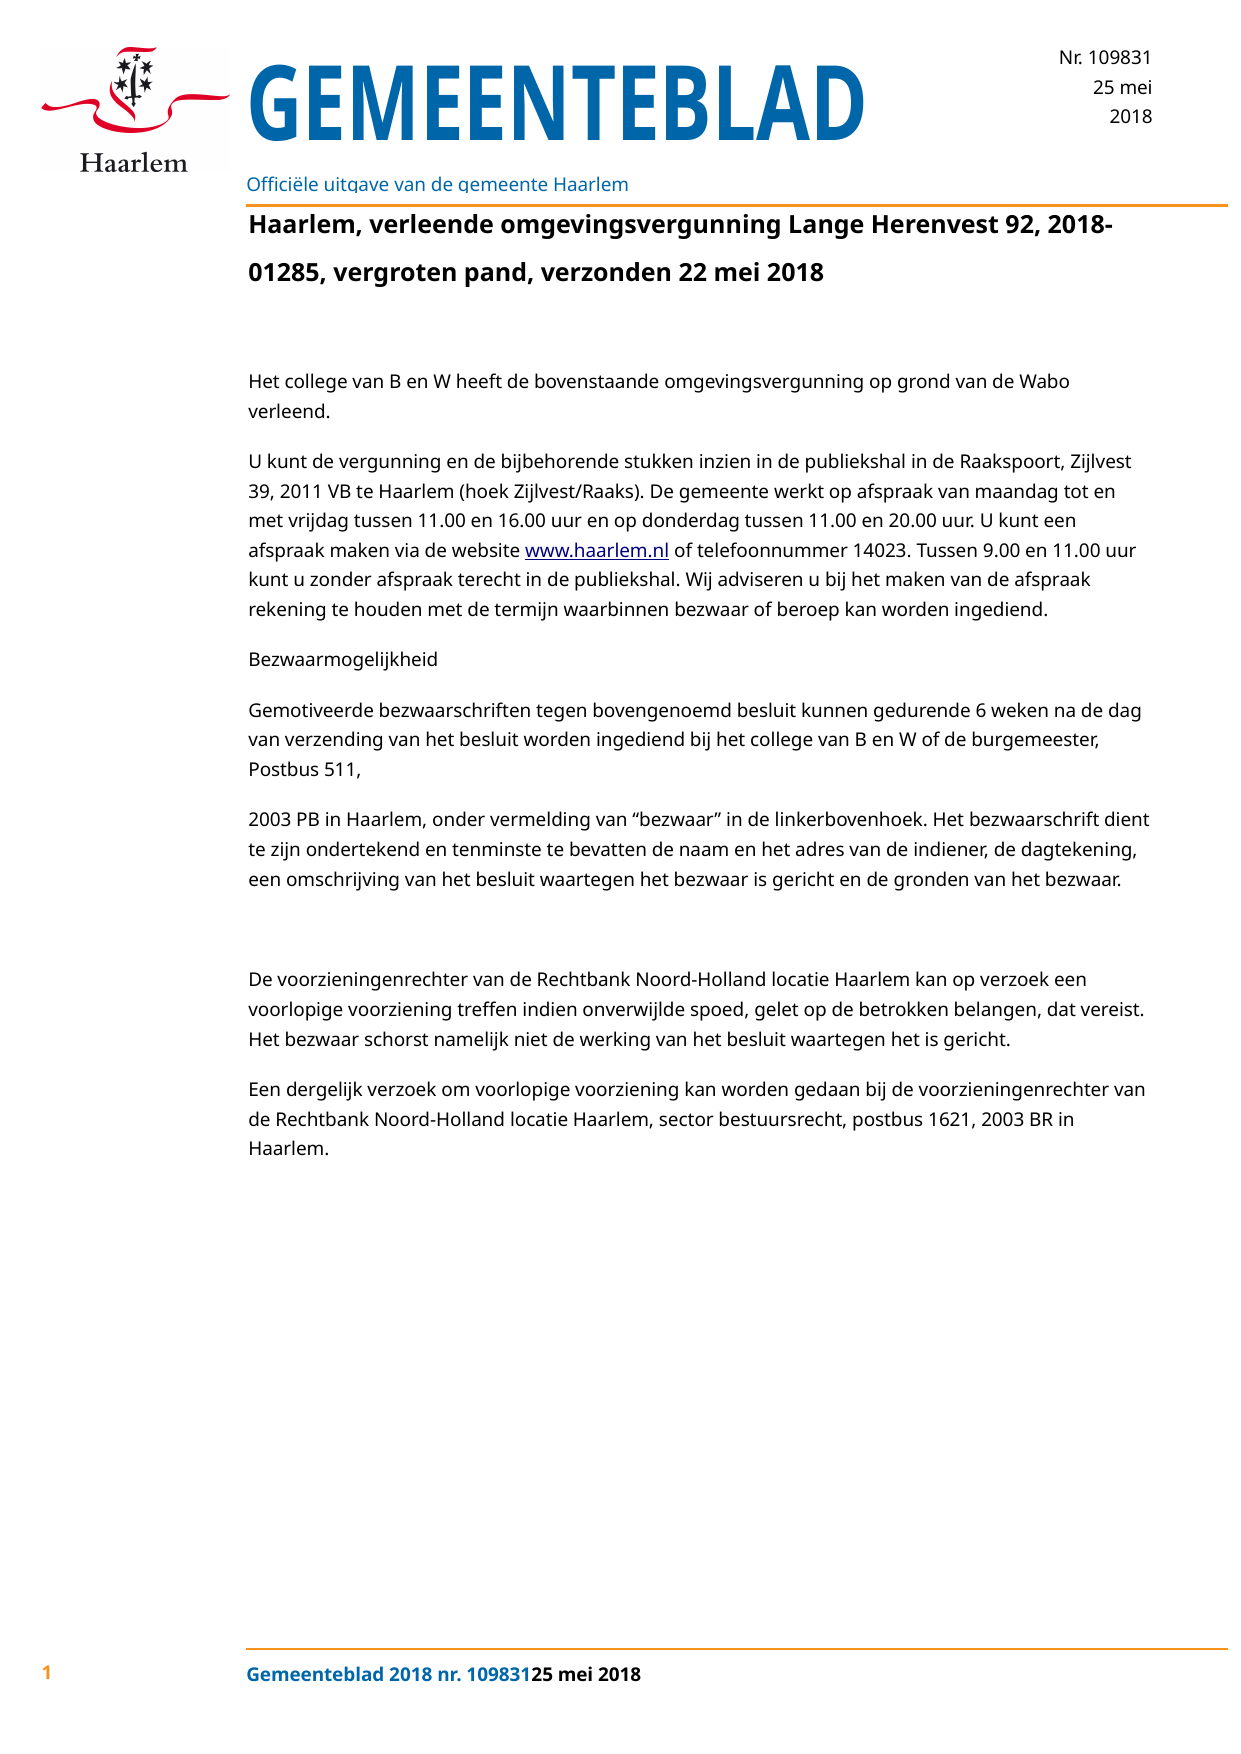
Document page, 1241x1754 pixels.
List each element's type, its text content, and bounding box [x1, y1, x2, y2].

text De voorzieningenrechter van de Rechtbank Noord-Holland locatie Haarlem kan op verzoek een voorlopige voorziening treffen indien onverwijlde spoed, gelet op de betrokken belangen, dat vereist. Het bezwaar schorst namelijk niet de werking van het besluit waartegen het is gericht. [248, 967, 1152, 1052]
text Bezwaarmogelijkheid [248, 647, 1152, 672]
text U kunt de vergunning en de bijbehorende stukken inzien in de publiekshal in de Raakspoort, Zijlvest 39, 2011 VB te Haarlem (hoek Zijlvest/Raaks). De gemeente werkt op afspraak van maandag tot en met vrijdag tussen 11.00 en 16.00 uur en op donderdag tussen 11.00 en 20.00 uur. U kunt een afspraak maken via de website www.haarlem.nl of telefoonnummer 14023. Tussen 9.00 en 11.00 uur kunt u zonder afspraak terecht in de publiekshal. Wij adviseren u bij het maken van de afspraak rekening te houden met de termijn waarbinnen bezwaar of beroep kan worden ingediend. [248, 448, 1152, 622]
picture [41, 47, 231, 172]
text 2003 PB in Haarlem, onder vermelding van “bezwaar” in de linkerbovenhoek. Het bezwaarschrift dient te zijn ondertekend en tenminste te bevatten de naam en het adres van de indiener, de dagtekening, een omschrijving van het besluit waartegen het bezwaar is gericht en de gronden van het bezwaar. [248, 807, 1152, 892]
text Een dergelijk verzoek om voorlopige voorziening kan worden gedaan bij de voorzieningenrechter van de Rechtbank Noord-Holland locatie Haarlem, sector bestuursrecht, postbus 1621, 2003 BR in Haarlem. [248, 1076, 1152, 1161]
text Haarlem, verleende omgevingsvergunning Lange Herenvest 92, 2018-01285, vergroten pand, verzonden 22 mei 2018 [248, 207, 1152, 288]
text Gemotiveerde bezwaarschriften tegen bovengenoemd besluit kunnen gedurende 6 weken na de dag van verzending van het besluit worden ingediend bij het college van B en W of de burgemeester, Postbus 511, [248, 697, 1152, 782]
text Het college van B en W heeft de bovenstaande omgevingsvergunning op grond van de Wabo verleend. [248, 368, 1152, 424]
